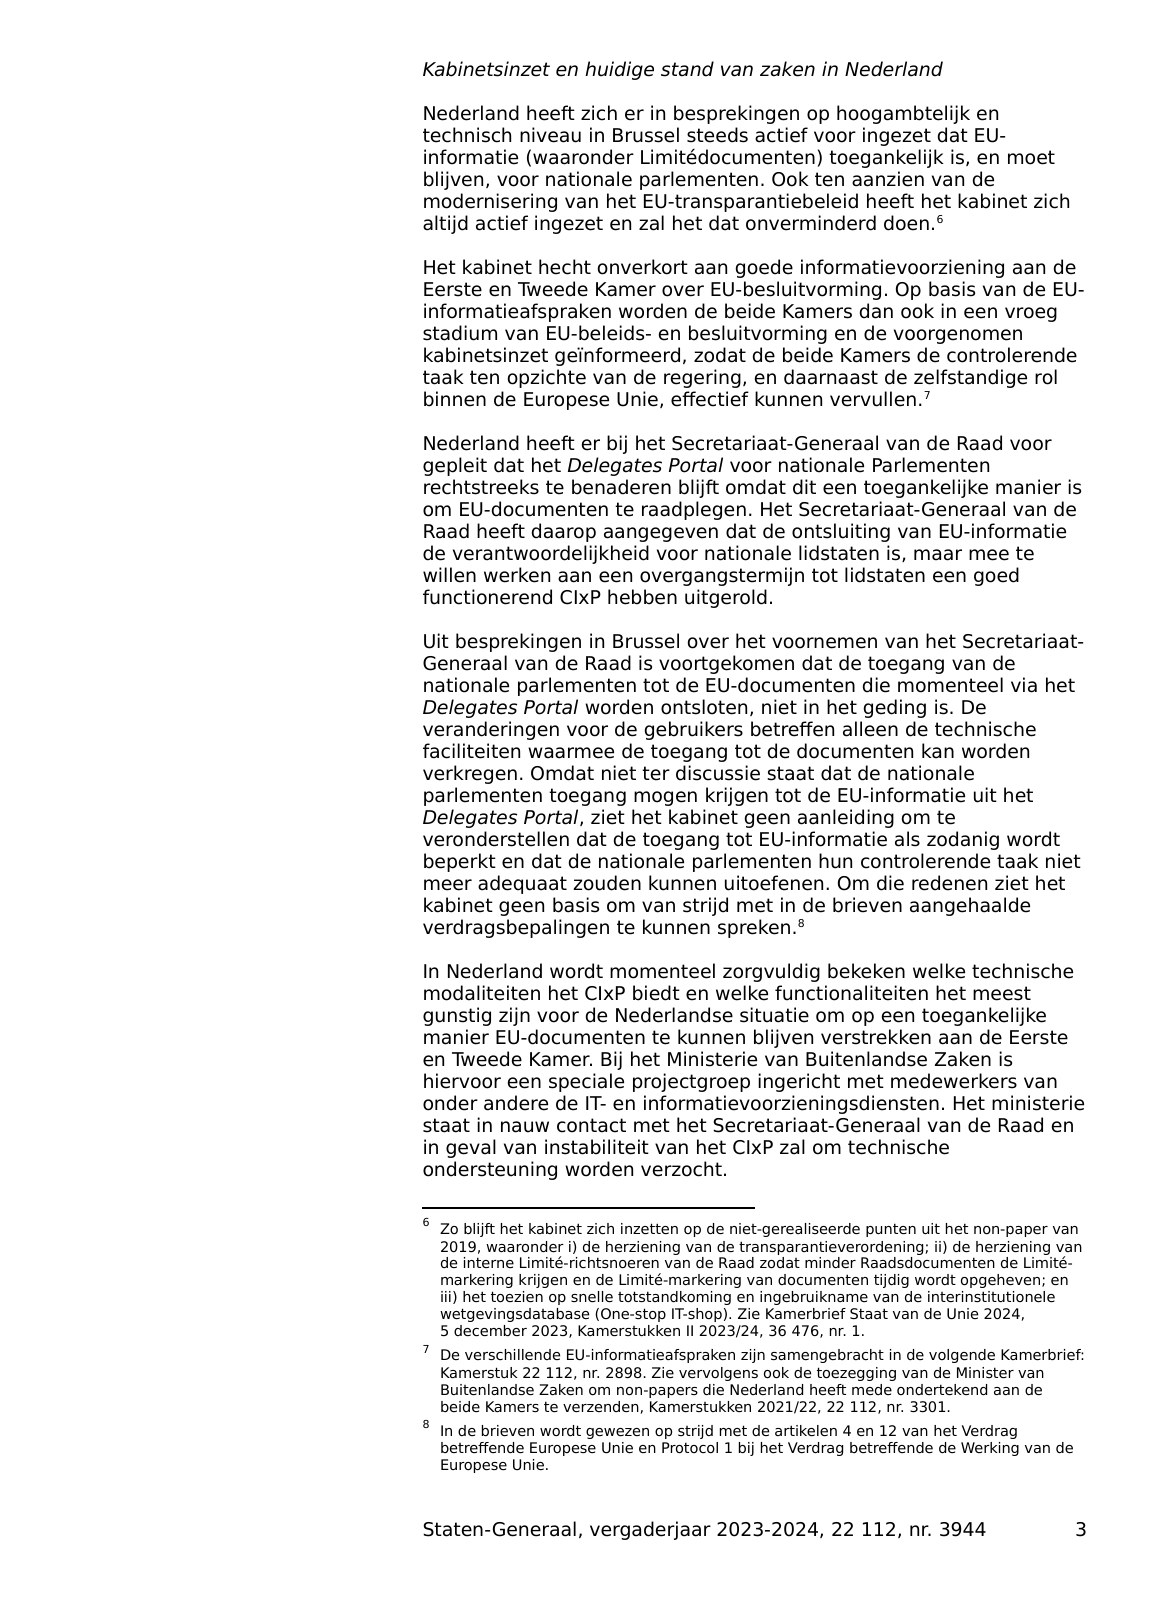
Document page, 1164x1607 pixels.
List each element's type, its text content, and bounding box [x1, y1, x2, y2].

text Nederland heeft er bij het Secretariaat-Generaal van de Raad voor gepleit dat het Delegates Portal voor nationale Parlementen rechtstreeks te benaderen blijft omdat dit een toegankelijke manier is om EU-documenten te raadplegen. Het Secretariaat-Generaal van de Raad heeft daarop aangegeven dat de ontsluiting van EU-informatie de verantwoordelijkheid voor nationale lidstaten is, maar mee te willen werken aan een overgangstermijn tot lidstaten een goed functionerend CIxP hebben uitgerold. [422, 433, 1087, 609]
text Zo blijft het kabinet zich inzetten op de niet-gerealiseerde punten uit het non-paper van 2019, waaronder i) de herziening van de transparantieverordening; ii) de herziening van de interne Limité-richtsnoeren van de Raad zodat minder Raadsdocumenten de Limité-markering krijgen en de Limité-markering van documenten tijdig wordt opgeheven; en iii) het toezien op snelle totstandkoming en ingebruikname van de interinstitutionele wetgevingsdatabase (One-stop IT-shop). Zie Kamerbrief Staat van de Unie 2024, 5 december 2023, Kamerstukken II 2023/24, 36 476, nr. 1. [422, 1217, 1087, 1340]
text Het kabinet hecht onverkort aan goede informatievoorziening aan de Eerste en Tweede Kamer over EU-besluitvorming. Op basis van de EU-informatieafspraken worden de beide Kamers dan ook in een vroeg stadium van EU-beleids- en besluitvorming en de voorgenomen kabinetsinzet geïnformeerd, zodat de beide Kamers de controlerende taak ten opzichte van de regering, en daarnaast de zelfstandige rol binnen de Europese Unie, effectief kunnen vervullen. [422, 257, 1087, 411]
text In Nederland wordt momenteel zorgvuldig bekeken welke technische modaliteiten het CIxP biedt en welke functionaliteiten het meest gunstig zijn voor de Nederlandse situatie om op een toegankelijke manier EU-documenten te kunnen blijven verstrekken aan de Eerste en Tweede Kamer. Bij het Ministerie van Buitenlandse Zaken is hiervoor een speciale projectgroep ingericht met medewerkers van onder andere de IT- en informatievoorzieningsdiensten. Het ministerie staat in nauw contact met het Secretariaat-Generaal van de Raad en in geval van instabiliteit van het CIxP zal om technische ondersteuning worden verzocht. [422, 961, 1087, 1181]
subtitle Kabinetsinzet en huidige stand van zaken in Nederland [422, 59, 1087, 81]
text De verschillende EU-informatieafspraken zijn samengebracht in de volgende Kamerbrief: Kamerstuk 22 112, nr. 2898. Zie vervolgens ook de toezegging van de Minister van Buitenlandse Zaken om non-papers die Nederland heeft mede ondertekend aan de beide Kamers te verzenden, Kamerstukken 2021/22, 22 112, nr. 3301. [422, 1343, 1087, 1416]
text In de brieven wordt gewezen op strijd met de artikelen 4 en 12 van het Verdrag betreffende Europese Unie en Protocol 1 bij het Verdrag betreffende de Werking van de Europese Unie. [422, 1418, 1087, 1474]
text Nederland heeft zich er in besprekingen op hoogambtelijk en technisch niveau in Brussel steeds actief voor ingezet dat EU-informatie (waaronder Limitédocumenten) toegankelijk is, en moet blijven, voor nationale parlementen. Ook ten aanzien van de modernisering van het EU-transparantiebeleid heeft het kabinet zich altijd actief ingezet en zal het dat onverminderd doen. [422, 103, 1087, 235]
text Uit besprekingen in Brussel over het voornemen van het Secretariaat-Generaal van de Raad is voortgekomen dat de toegang van de nationale parlementen tot de EU-documenten die momenteel via het Delegates Portal worden ontsloten, niet in het geding is. De veranderingen voor de gebruikers betreffen alleen de technische faciliteiten waarmee de toegang tot de documenten kan worden verkregen. Omdat niet ter discussie staat dat de nationale parlementen toegang mogen krijgen tot de EU-informatie uit het Delegates Portal, ziet het kabinet geen aanleiding om te veronderstellen dat de toegang tot EU-informatie als zodanig wordt beperkt en dat de nationale parlementen hun controlerende taak niet meer adequaat zouden kunnen uitoefenen. Om die redenen ziet het kabinet geen basis om van strijd met in de brieven aangehaalde verdragsbepalingen te kunnen spreken. [422, 631, 1087, 939]
